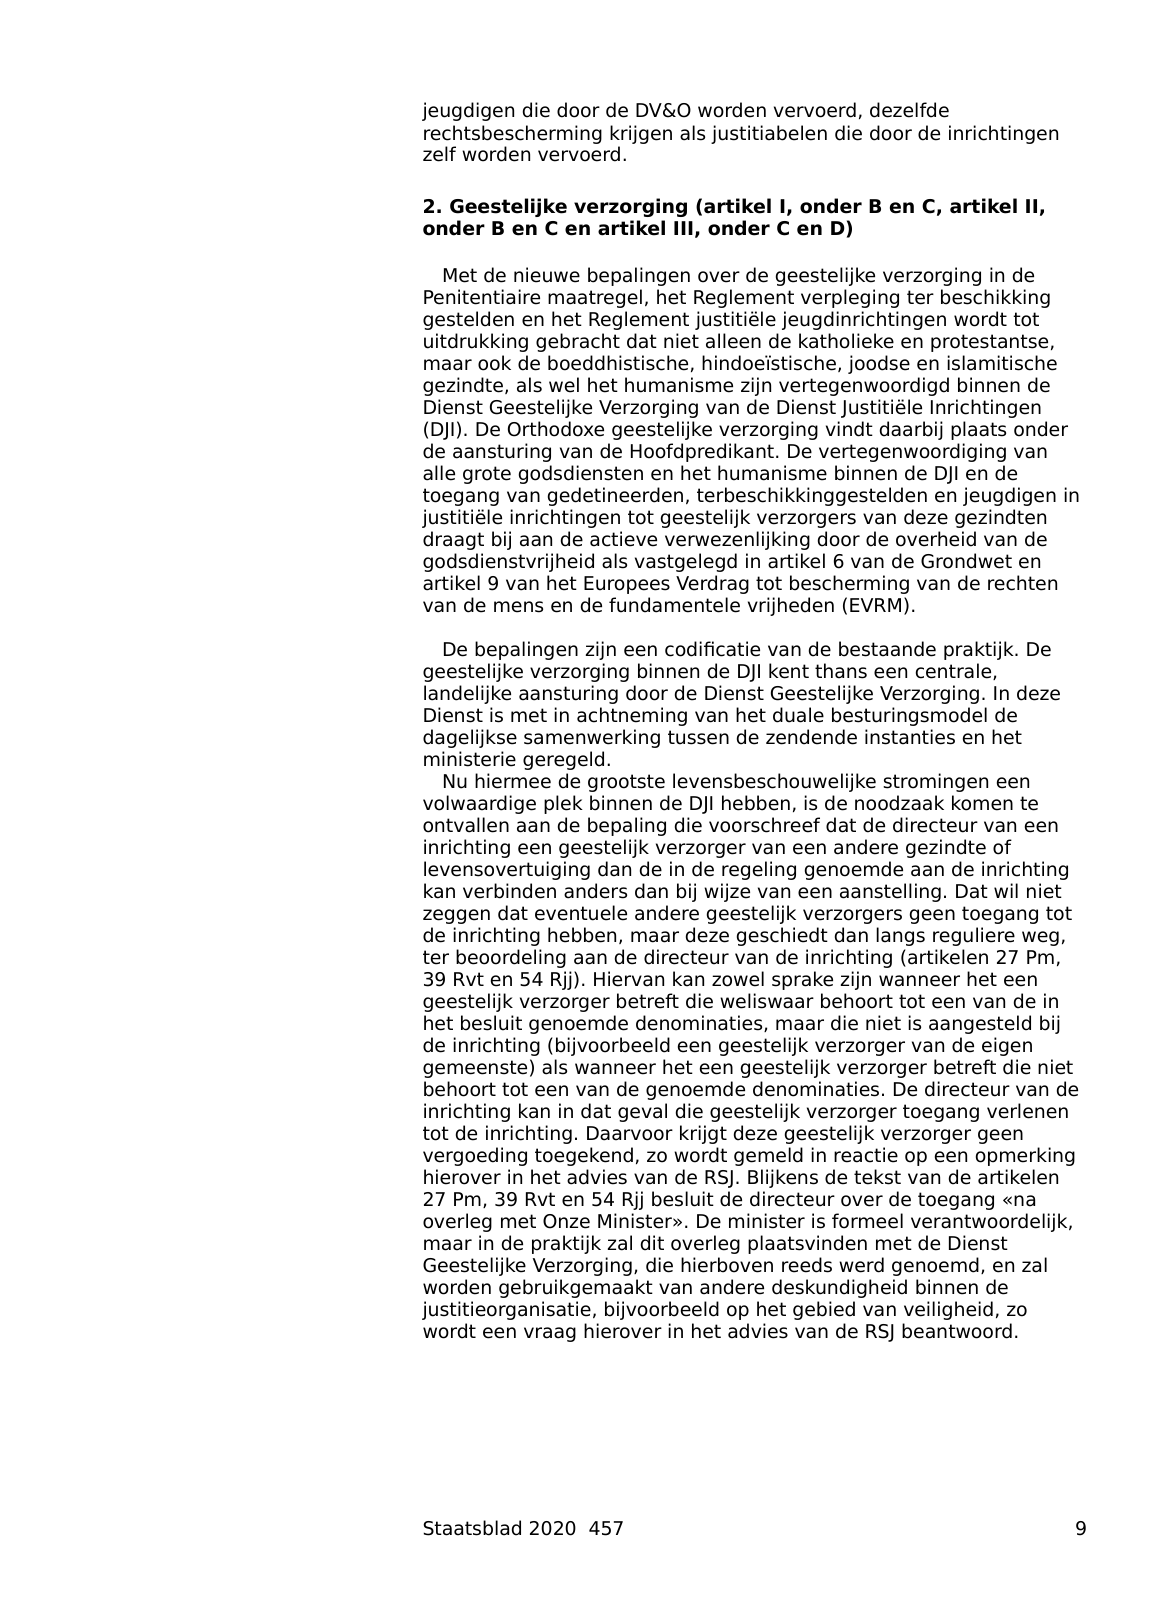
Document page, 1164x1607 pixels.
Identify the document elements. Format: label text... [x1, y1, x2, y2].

text jeugdigen die door de DV&O worden vervoerd, dezelfde rechtsbescherming krijgen als justitiabelen die door de inrichtingen zelf worden vervoerd. [422, 100, 1087, 166]
text Met de nieuwe bepalingen over de geestelijke verzorging in de Penitentiaire maatregel, het Reglement verpleging ter beschikking gestelden en het Reglement justitiële jeugdinrichtingen wordt tot uitdrukking gebracht dat niet alleen de katholieke en protestantse, maar ook de boeddhistische, hindoeïstische, joodse en islamitische gezindte, als wel het humanisme zijn vertegenwoordigd binnen de Dienst Geestelijke Verzorging van de Dienst Justitiële Inrichtingen (DJI). De Orthodoxe geestelijke verzorging vindt daarbij plaats onder de aansturing van de Hoofdpredikant. De vertegenwoordiging van alle grote godsdiensten en het humanisme binnen de DJI en de toegang van gedetineerden, terbeschikkinggestelden en jeugdigen in justitiële inrichtingen tot geestelijk verzorgers van deze gezindten draagt bij aan de actieve verwezenlijking door de overheid van de godsdienstvrijheid als vastgelegd in artikel 6 van de Grondwet en artikel 9 van het Europees Verdrag tot bescherming van de rechten van de mens en de fundamentele vrijheden (EVRM). [422, 265, 1087, 617]
text Nu hiermee de grootste levensbeschouwelijke stromingen een volwaardige plek binnen de DJI hebben, is de noodzaak komen te ontvallen aan de bepaling die voorschreef dat de directeur van een inrichting een geestelijk verzorger van een andere gezindte of levensovertuiging dan de in de regeling genoemde aan de inrichting kan verbinden anders dan bij wijze van een aanstelling. Dat wil niet zeggen dat eventuele andere geestelijk verzorgers geen toegang tot de inrichting hebben, maar deze geschiedt dan langs reguliere weg, ter beoordeling aan de directeur van de inrichting (artikelen 27 Pm, 39 Rvt en 54 Rjj). Hiervan kan zowel sprake zijn wanneer het een geestelijk verzorger betreft die weliswaar behoort tot een van de in het besluit genoemde denominaties, maar die niet is aangesteld bij de inrichting (bijvoorbeeld een geestelijk verzorger van de eigen gemeenste) als wanneer het een geestelijk verzorger betreft die niet behoort tot een van de genoemde denominaties. De directeur van de inrichting kan in dat geval die geestelijk verzorger toegang verlenen tot de inrichting. Daarvoor krijgt deze geestelijk verzorger geen vergoeding toegekend, zo wordt gemeld in reactie op een opmerking hierover in het advies van de RSJ. Blijkens de tekst van de artikelen 27 Pm, 39 Rvt en 54 Rjj besluit de directeur over de toegang «na overleg met Onze Minister». De minister is formeel verantwoordelijk, maar in de praktijk zal dit overleg plaatsvinden met de Dienst Geestelijke Verzorging, die hierboven reeds werd genoemd, en zal worden gebruikgemaakt van andere deskundigheid binnen de justitieorganisatie, bijvoorbeeld op het gebied van veiligheid, zo wordt een vraag hierover in het advies van de RSJ beantwoord. [422, 771, 1087, 1342]
subtitle 2. Geestelijke verzorging (artikel I, onder B en C, artikel II, onder B en C en artikel III, onder C en D) [422, 196, 1087, 240]
text De bepalingen zijn een codificatie van de bestaande praktijk. De geestelijke verzorging binnen de DJI kent thans een centrale, landelijke aansturing door de Dienst Geestelijke Verzorging. In deze Dienst is met in achtneming van het duale besturingsmodel de dagelijkse samenwerking tussen de zendende instanties en het ministerie geregeld. [422, 639, 1087, 771]
